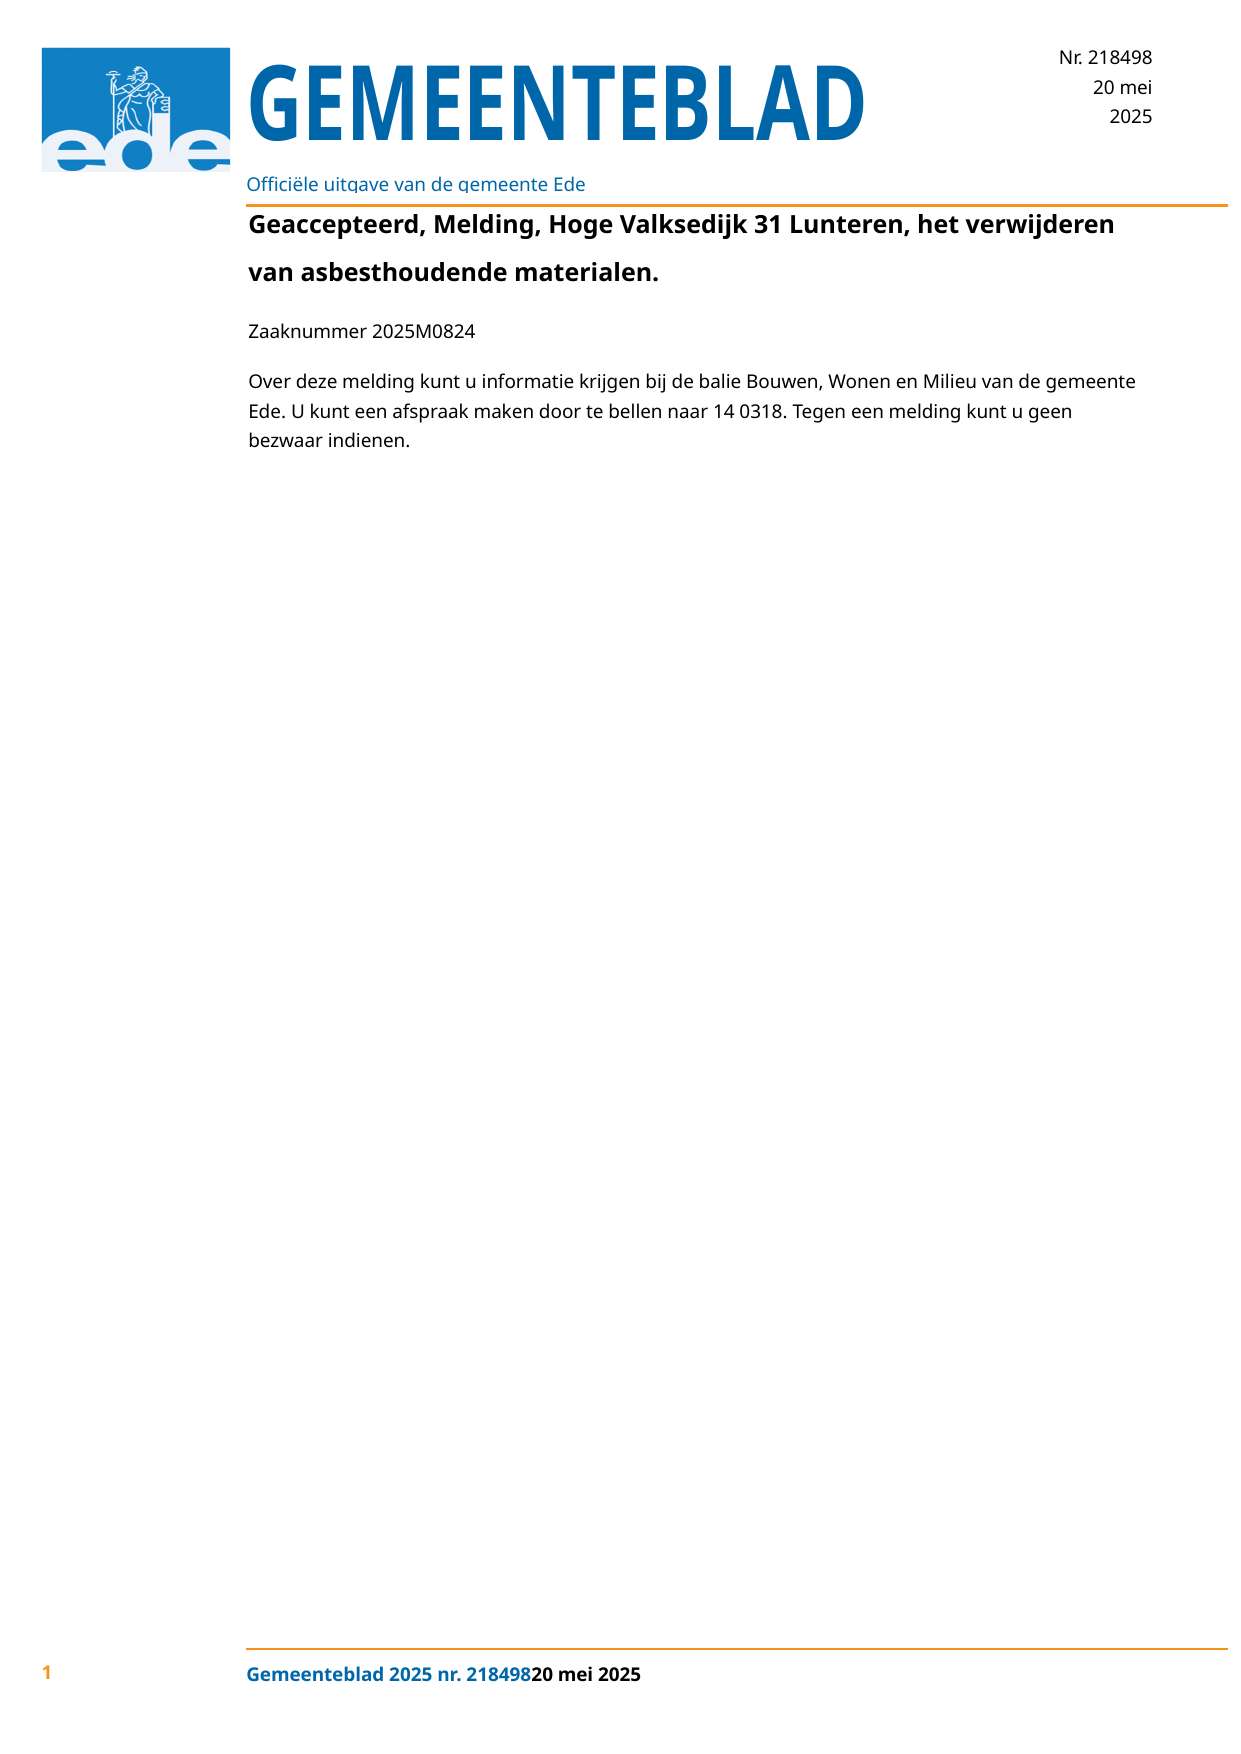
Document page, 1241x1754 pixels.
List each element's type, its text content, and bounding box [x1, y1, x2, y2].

text Zaaknummer 2025M0824 [248, 318, 1152, 344]
text Geaccepteerd, Melding, Hoge Valksedijk 31 Lunteren, het verwijderen van asbesthoudende materialen. [248, 207, 1152, 288]
text Over deze melding kunt u informatie krijgen bij de balie Bouwen, Wonen en Milieu van de gemeente Ede. U kunt een afspraak maken door te bellen naar 14 0318. Tegen een melding kunt u geen bezwaar indienen. [248, 368, 1152, 453]
picture [41, 47, 231, 172]
